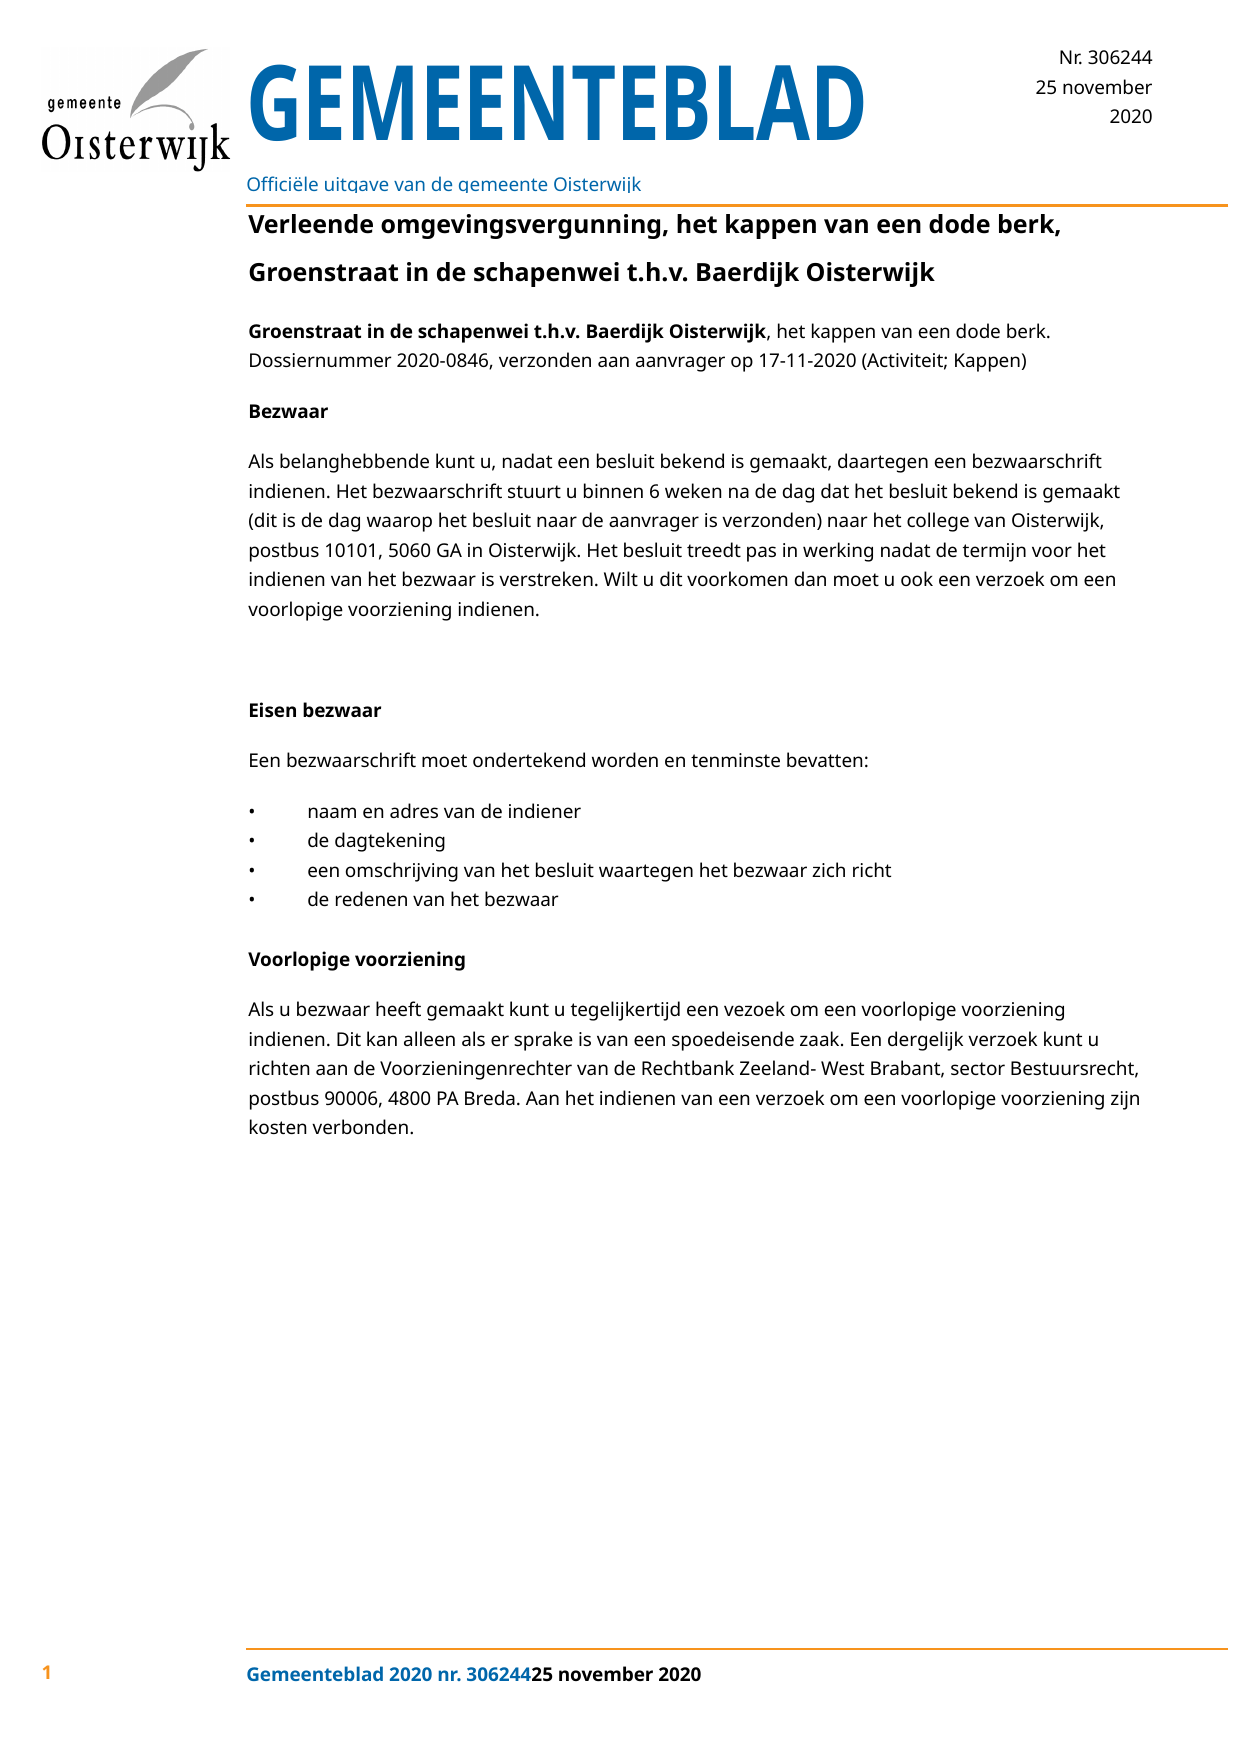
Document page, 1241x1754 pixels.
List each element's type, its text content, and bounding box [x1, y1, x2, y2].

text Verleende omgevingsvergunning, het kappen van een dode berk, Groenstraat in de schapenwei t.h.v. Baerdijk Oisterwijk [248, 207, 1152, 288]
list de redenen van het bezwaar [248, 887, 1152, 912]
text Als belanghebbende kunt u, nadat een besluit bekend is gemaakt, daartegen een bezwaarschrift indienen. Het bezwaarschrift stuurt u binnen 6 weken na de dag dat het besluit bekend is gemaakt (dit is de dag waarop het besluit naar de aanvrager is verzonden) naar het college van Oisterwijk, postbus 10101, 5060 GA in Oisterwijk. Het besluit treedt pas in werking nadat de termijn voor het indienen van het bezwaar is verstreken. Wilt u dit voorkomen dan moet u ook een verzoek om een voorlopige voorziening indienen. [248, 448, 1152, 622]
text Voorlopige voorziening [248, 946, 1152, 972]
text Eisen bezwaar [248, 697, 1152, 723]
list een omschrijving van het besluit waartegen het bezwaar zich richt [248, 857, 1152, 883]
list naam en adres van de indiener [248, 798, 1152, 824]
list de dagtekening [248, 827, 1152, 853]
picture [41, 47, 231, 172]
text Groenstraat in de schapenwei t.h.v. Baerdijk Oisterwijk, het kappen van een dode berk. Dossiernummer 2020-0846, verzonden aan aanvrager op 17-11-2020 (Activiteit; Kappen) [248, 318, 1152, 373]
text Bezwaar [248, 398, 1152, 424]
text Als u bezwaar heeft gemaakt kunt u tegelijkertijd een vezoek om een voorlopige voorziening indienen. Dit kan alleen als er sprake is van een spoedeisende zaak. Een dergelijk verzoek kunt u richten aan de Voorzieningenrechter van de Rechtbank Zeeland- West Brabant, sector Bestuursrecht, postbus 90006, 4800 PA Breda. Aan het indienen van een verzoek om een voorlopige voorziening zijn kosten verbonden. [248, 996, 1152, 1140]
text Een bezwaarschrift moet ondertekend worden en tenminste bevatten: [248, 747, 1152, 773]
